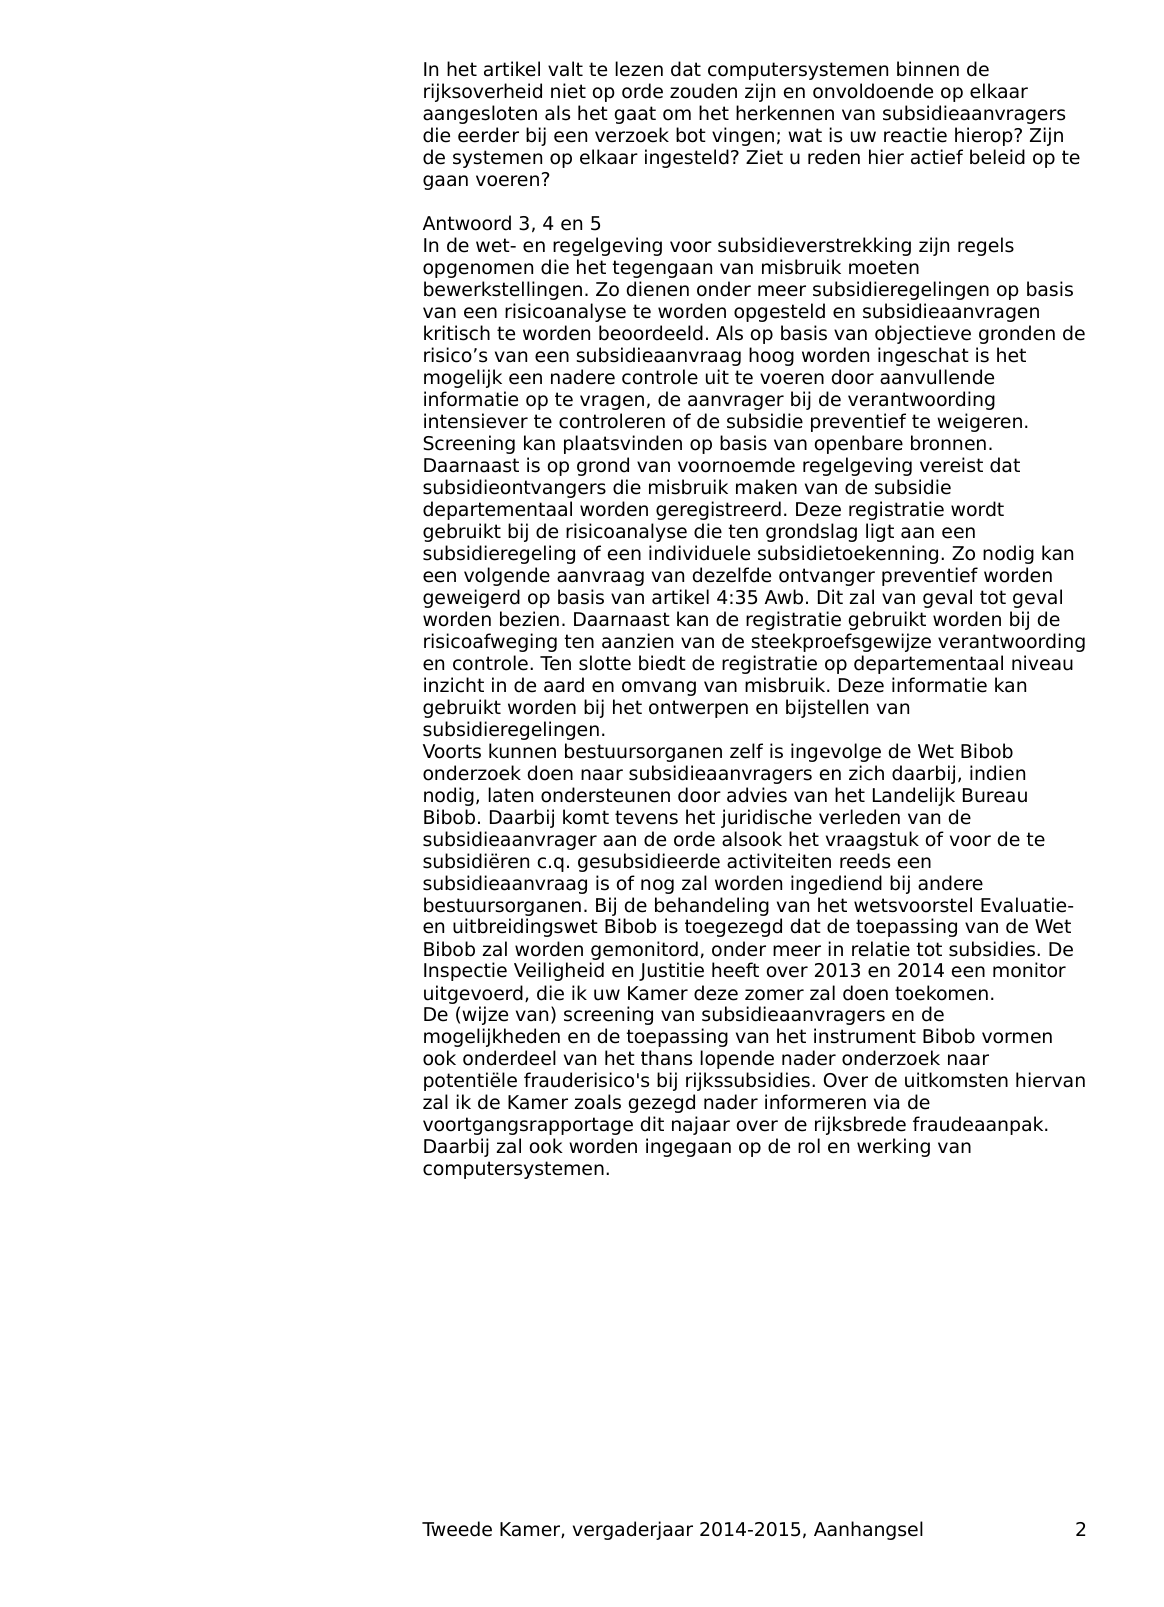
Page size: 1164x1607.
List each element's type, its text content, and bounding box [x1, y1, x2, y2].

text In het artikel valt te lezen dat computersystemen binnen de rijksoverheid niet op orde zouden zijn en onvoldoende op elkaar aangesloten als het gaat om het herkennen van subsidieaanvragers die eerder bij een verzoek bot vingen; wat is uw reactie hierop? Zijn de systemen op elkaar ingesteld? Ziet u reden hier actief beleid op te gaan voeren? [422, 59, 1087, 191]
text In de wet- en regelgeving voor subsidieverstrekking zijn regels opgenomen die het tegengaan van misbruik moeten bewerkstellingen. Zo dienen onder meer subsidieregelingen op basis van een risicoanalyse te worden opgesteld en subsidieaanvragen kritisch te worden beoordeeld. Als op basis van objectieve gronden de risico’s van een subsidieaanvraag hoog worden ingeschat is het mogelijk een nadere controle uit te voeren door aanvullende informatie op te vragen, de aanvrager bij de verantwoording intensiever te controleren of de subsidie preventief te weigeren. Screening kan plaatsvinden op basis van openbare bronnen. [422, 235, 1087, 455]
text Voorts kunnen bestuursorganen zelf is ingevolge de Wet Bibob onderzoek doen naar subsidieaanvragers en zich daarbij, indien nodig, laten ondersteunen door advies van het Landelijk Bureau Bibob. Daarbij komt tevens het juridische verleden van de subsidieaanvrager aan de orde alsook het vraagstuk of voor de te subsidiëren c.q. gesubsidieerde activiteiten reeds een subsidieaanvraag is of nog zal worden ingediend bij andere bestuursorganen. Bij de behandeling van het wetsvoorstel Evaluatie- en uitbreidingswet Bibob is toegezegd dat de toepassing van de Wet Bibob zal worden gemonitord, onder meer in relatie tot subsidies. De Inspectie Veiligheid en Justitie heeft over 2013 en 2014 een monitor uitgevoerd, die ik uw Kamer deze zomer zal doen toekomen. [422, 741, 1087, 1004]
text Daarnaast is op grond van voornoemde regelgeving vereist dat subsidieontvangers die misbruik maken van de subsidie departementaal worden geregistreerd. Deze registratie wordt gebruikt bij de risicoanalyse die ten grondslag ligt aan een subsidieregeling of een individuele subsidietoekenning. Zo nodig kan een volgende aanvraag van dezelfde ontvanger preventief worden geweigerd op basis van artikel 4:35 Awb. Dit zal van geval tot geval worden bezien. Daarnaast kan de registratie gebruikt worden bij de risicoafweging ten aanzien van de steekproefsgewijze verantwoording en controle. Ten slotte biedt de registratie op departementaal niveau inzicht in de aard en omvang van misbruik. Deze informatie kan gebruikt worden bij het ontwerpen en bijstellen van subsidieregelingen. [422, 455, 1087, 741]
text De (wijze van) screening van subsidieaanvragers en de mogelijkheden en de toepassing van het instrument Bibob vormen ook onderdeel van het thans lopende nader onderzoek naar potentiële frauderisico's bij rijkssubsidies. Over de uitkomsten hiervan zal ik de Kamer zoals gezegd nader informeren via de voortgangsrapportage dit najaar over de rijksbrede fraudeaanpak. Daarbij zal ook worden ingegaan op de rol en werking van computersystemen. [422, 1004, 1087, 1180]
text Antwoord 3, 4 en 5 [422, 213, 1087, 235]
